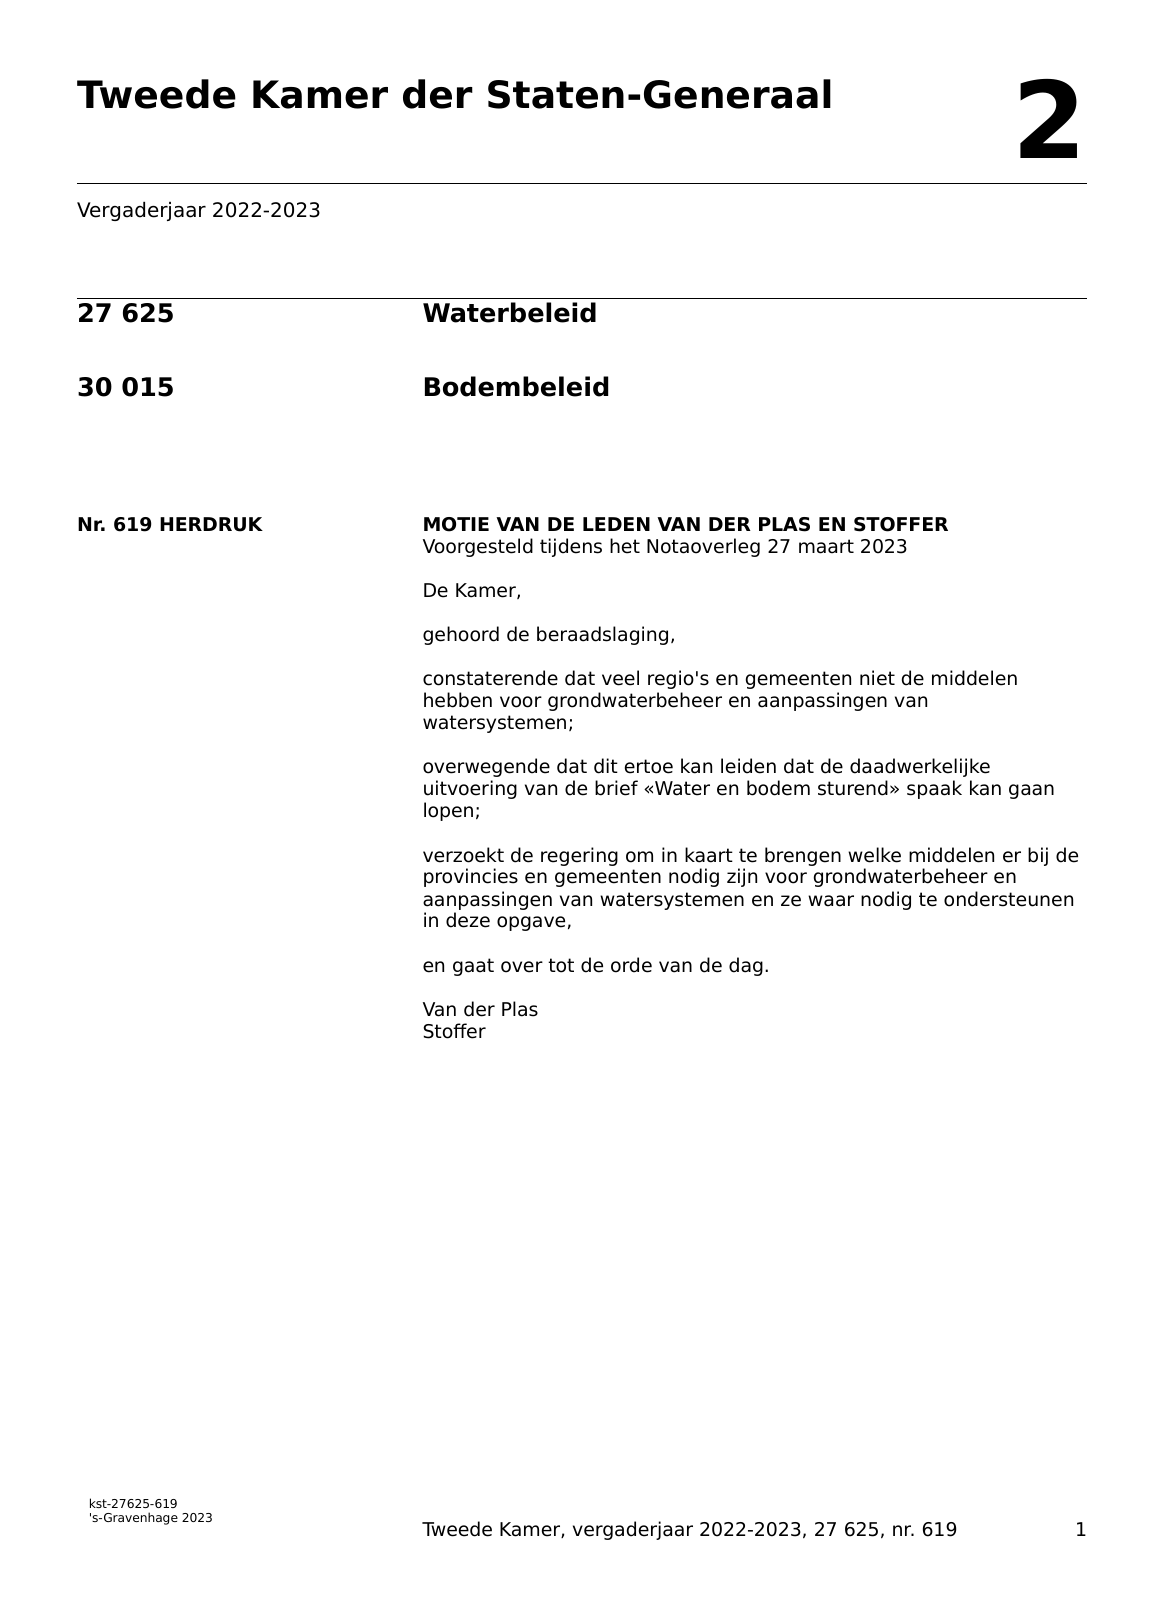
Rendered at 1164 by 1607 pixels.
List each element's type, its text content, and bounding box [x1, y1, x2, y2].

table_cell Vergaderjaar 2022-2023 [77, 184, 1087, 298]
text overwegende dat dit ertoe kan leiden dat de daadwerkelijke uitvoering van de brief «Water en bodem sturend» spaak kan gaan lopen; [422, 756, 1087, 822]
table_header Tweede Kamer der Staten-Generaal [77, 59, 886, 183]
text Voorgesteld tijdens het Notaoverleg 27 maart 2023 [422, 536, 1087, 558]
text en gaat over tot de orde van de dag. [422, 954, 1087, 977]
text gehoord de beraadslaging, [422, 624, 1087, 646]
subtitle 30 015 Bodembeleid [77, 373, 1087, 403]
subtitle Nr. 619 HERDRUK MOTIE VAN DE LEDEN VAN DER PLAS EN STOFFER [77, 514, 1087, 536]
text 's-Gravenhage 2023 [88, 1511, 323, 1525]
text kst-27625-619 [88, 1497, 323, 1511]
text De Kamer, [422, 580, 1087, 602]
text Stoffer [422, 1021, 1087, 1043]
table_header 2 [886, 59, 1087, 183]
text constaterende dat veel regio's en gemeenten niet de middelen hebben voor grondwaterbeheer en aanpassingen van watersystemen; [422, 668, 1087, 734]
subtitle 27 625 Waterbeleid [77, 299, 1087, 329]
text verzoekt de regering om in kaart te brengen welke middelen er bij de provincies en gemeenten nodig zijn voor grondwaterbeheer en aanpassingen van watersystemen en ze waar nodig te ondersteunen in deze opgave, [422, 844, 1087, 932]
text Van der Plas [422, 999, 1087, 1021]
